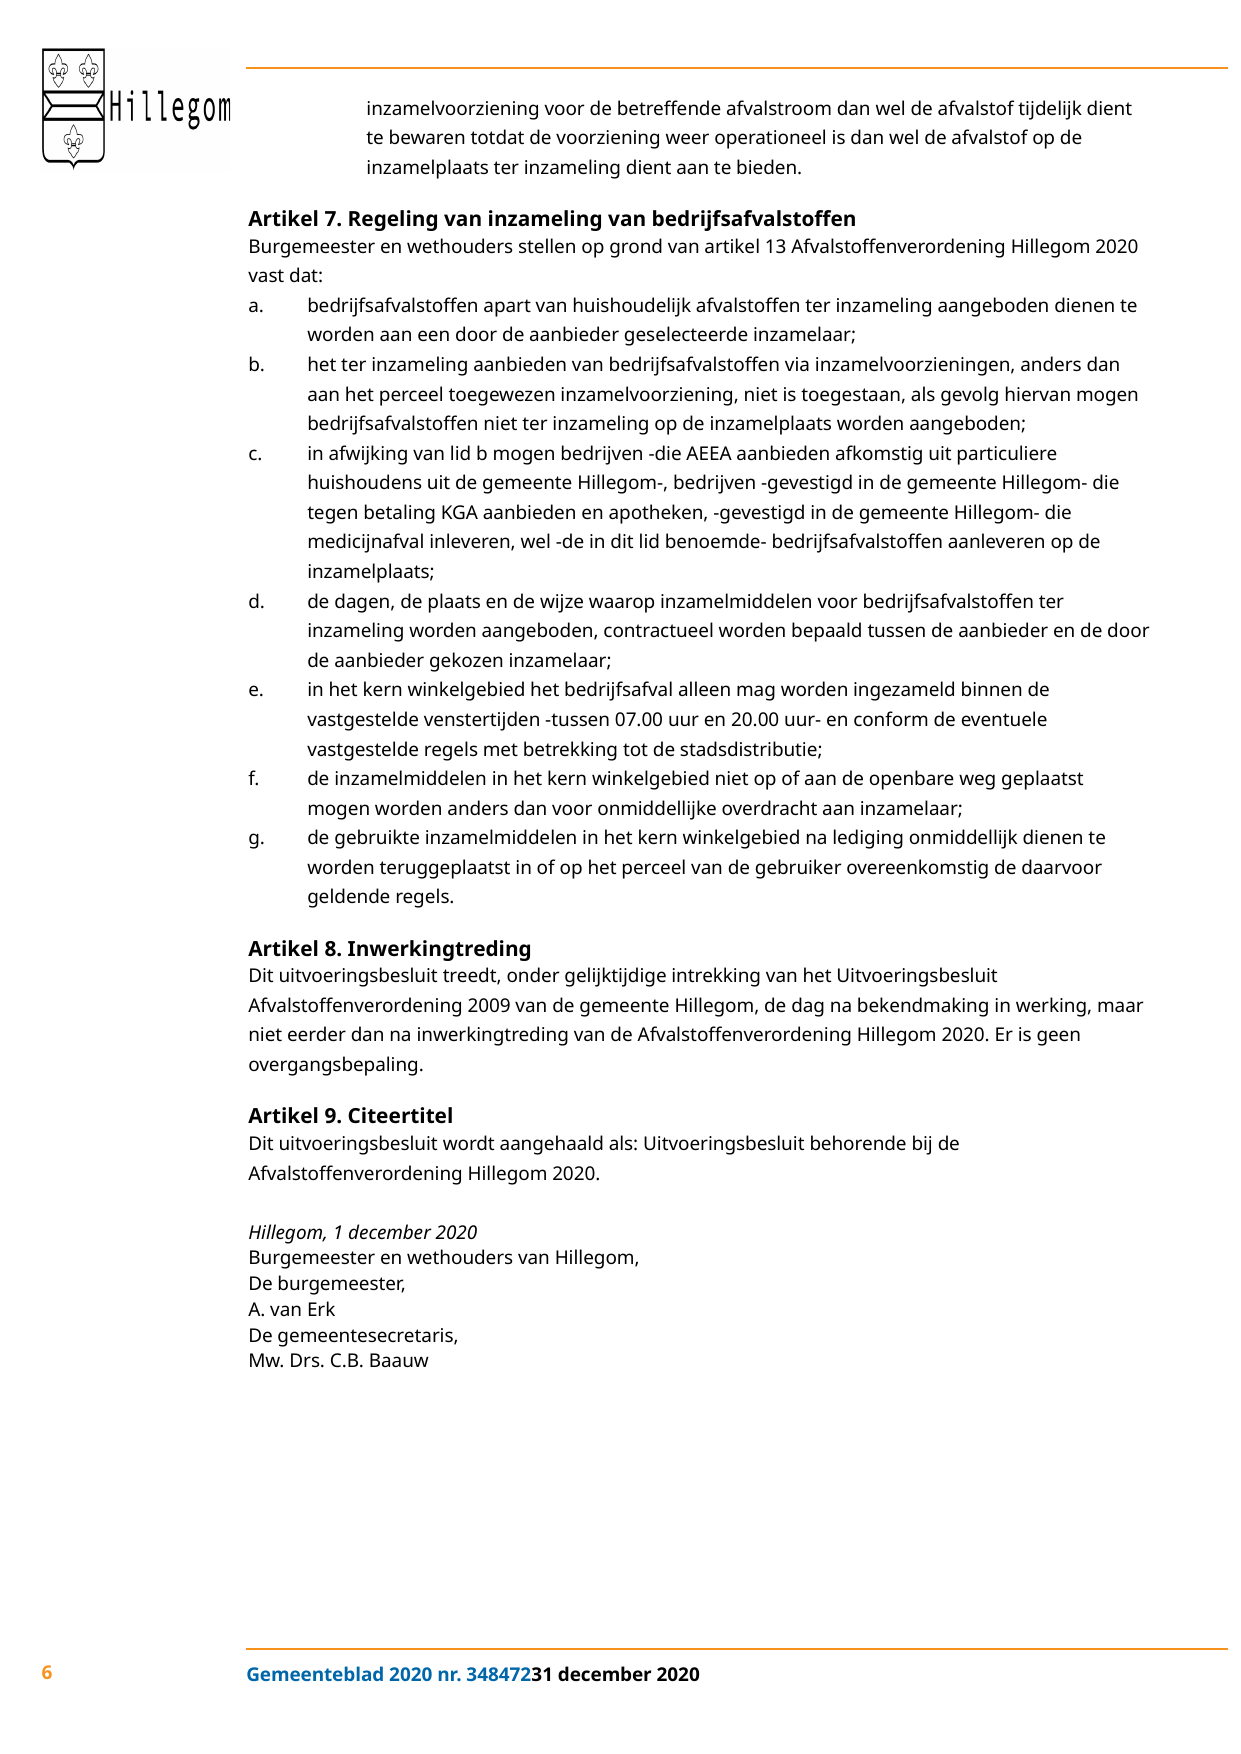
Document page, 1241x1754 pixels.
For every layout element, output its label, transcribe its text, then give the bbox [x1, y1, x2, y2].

text Dit uitvoeringsbesluit treedt, onder gelijktijdige intrekking van het Uitvoeringsbesluit Afvalstoffenverordening 2009 van de gemeente Hillegom, de dag na bekendmaking in werking, maar niet eerder dan na inwerkingtreding van de Afvalstoffenverordening Hillegom 2020. Er is geen overgangsbepaling. [248, 962, 1152, 1077]
text Hillegom, 1 december 2020 [248, 1219, 1152, 1244]
picture [41, 47, 231, 172]
list bedrijfsafvalstoffen apart van huishoudelijk afvalstoffen ter inzameling aangeboden dienen te worden aan een door de aanbieder geselecteerde inzamelaar; [248, 292, 1152, 347]
text Artikel 9. Citeertitel [248, 1102, 1152, 1130]
list de dagen, de plaats en de wijze waarop inzamelmiddelen voor bedrijfsafvalstoffen ter inzameling worden aangeboden, contractueel worden bepaald tussen de aanbieder en de door de aanbieder gekozen inzamelaar; [248, 588, 1152, 673]
list de gebruikte inzamelmiddelen in het kern winkelgebied na lediging onmiddellijk dienen te worden teruggeplaatst in of op het perceel van de gebruiker overeenkomstig de daarvoor geldende regels. [248, 824, 1152, 909]
text Artikel 8. Inwerkingtreding [248, 934, 1152, 962]
text Burgemeester en wethouders van Hillegom, [248, 1244, 1152, 1270]
text A. van Erk [248, 1296, 1152, 1322]
text Burgemeester en wethouders stellen op grond van artikel 13 Afvalstoffenverordening Hillegom 2020 vast dat: [248, 233, 1152, 288]
list de inzamelmiddelen in het kern winkelgebied niet op of aan de openbare weg geplaatst mogen worden anders dan voor onmiddellijke overdracht aan inzamelaar; [248, 765, 1152, 821]
text Mw. Drs. C.B. Baauw [248, 1347, 1152, 1373]
text Artikel 7. Regeling van inzameling van bedrijfsafvalstoffen [248, 204, 1152, 233]
list in het kern winkelgebied het bedrijfsafval alleen mag worden ingezameld binnen de vastgestelde venstertijden -tussen 07.00 uur en 20.00 uur- en conform de eventuele vastgestelde regels met betrekking tot de stadsdistributie; [248, 677, 1152, 761]
text Dit uitvoeringsbesluit wordt aangehaald als: Uitvoeringsbesluit behorende bij de Afvalstoffenverordening Hillegom 2020. [248, 1130, 1152, 1185]
list in afwijking van lid b mogen bedrijven -die AEEA aanbieden afkomstig uit particuliere huishoudens uit de gemeente Hillegom-, bedrijven -gevestigd in de gemeente Hillegom- die tegen betaling KGA aanbieden en apotheken, -gevestigd in de gemeente Hillegom- die medicijnafval inleveren, wel -de in dit lid benoemde- bedrijfsafvalstoffen aanleveren op de inzamelplaats; [248, 440, 1152, 584]
text De burgemeester, [248, 1270, 1152, 1296]
list het ter inzameling aanbieden van bedrijfsafvalstoffen via inzamelvoorzieningen, anders dan aan het perceel toegewezen inzamelvoorziening, niet is toegestaan, als gevolg hiervan mogen bedrijfsafvalstoffen niet ter inzameling op de inzamelplaats worden aangeboden; [248, 351, 1152, 436]
list inzamelvoorziening voor de betreffende afvalstroom dan wel de afvalstof tijdelijk dient te bewaren totdat de voorziening weer operationeel is dan wel de afvalstof op de inzamelplaats ter inzameling dient aan te bieden. [307, 95, 1152, 180]
text De gemeentesecretaris, [248, 1322, 1152, 1347]
